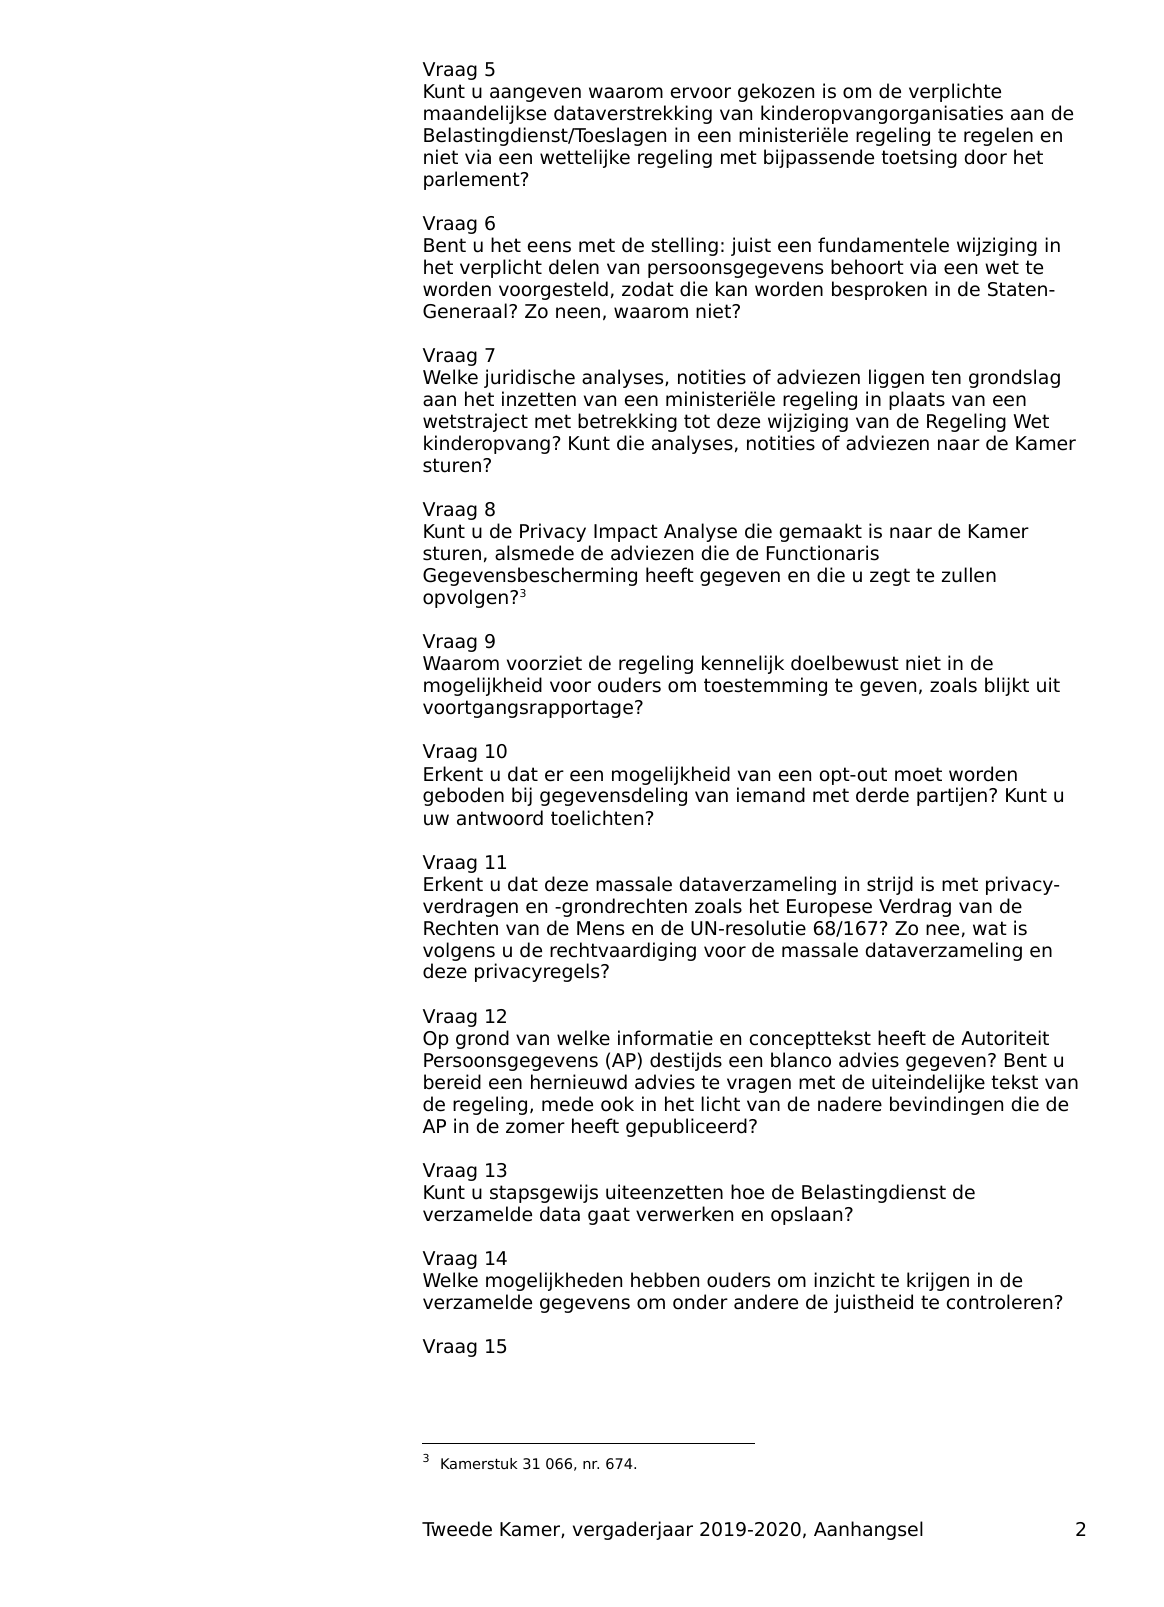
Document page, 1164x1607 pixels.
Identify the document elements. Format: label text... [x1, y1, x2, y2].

text Vraag 7 [422, 345, 1087, 367]
text Vraag 10 [422, 741, 1087, 763]
text Vraag 12 [422, 1006, 1087, 1028]
text Vraag 9 [422, 631, 1087, 653]
text Vraag 11 [422, 852, 1087, 873]
text Bent u het eens met de stelling: juist een fundamentele wijziging in het verplicht delen van persoonsgegevens behoort via een wet te worden voorgesteld, zodat die kan worden besproken in de Staten-Generaal? Zo neen, waarom niet? [422, 235, 1087, 323]
text Vraag 8 [422, 499, 1087, 521]
text Vraag 6 [422, 213, 1087, 235]
text Vraag 14 [422, 1248, 1087, 1270]
text Kunt u aangeven waarom ervoor gekozen is om de verplichte maandelijkse dataverstrekking van kinderopvangorganisaties aan de Belastingdienst/Toeslagen in een ministeriële regeling te regelen en niet via een wettelijke regeling met bijpassende toetsing door het parlement? [422, 81, 1087, 191]
text Welke mogelijkheden hebben ouders om inzicht te krijgen in de verzamelde gegevens om onder andere de juistheid te controleren? [422, 1270, 1087, 1314]
text Waarom voorziet de regeling kennelijk doelbewust niet in de mogelijkheid voor ouders om toestemming te geven, zoals blijkt uit voortgangsrapportage? [422, 653, 1087, 719]
text Vraag 15 [422, 1336, 1087, 1358]
text Kunt u de Privacy Impact Analyse die gemaakt is naar de Kamer sturen, alsmede de adviezen die de Functionaris Gegevensbescherming heeft gegeven en die u zegt te zullen opvolgen? [422, 521, 1087, 609]
text Vraag 5 [422, 59, 1087, 81]
text Kamerstuk 31 066, nr. 674. [422, 1452, 1087, 1474]
text Kunt u stapsgewijs uiteenzetten hoe de Belastingdienst de verzamelde data gaat verwerken en opslaan? [422, 1182, 1087, 1226]
text Erkent u dat deze massale dataverzameling in strijd is met privacy-verdragen en -grondrechten zoals het Europese Verdrag van de Rechten van de Mens en de UN-resolutie 68/167? Zo nee, wat is volgens u de rechtvaardiging voor de massale dataverzameling en deze privacyregels? [422, 873, 1087, 983]
text Vraag 13 [422, 1160, 1087, 1182]
text Op grond van welke informatie en concepttekst heeft de Autoriteit Persoonsgegevens (AP) destijds een blanco advies gegeven? Bent u bereid een hernieuwd advies te vragen met de uiteindelijke tekst van de regeling, mede ook in het licht van de nadere bevindingen die de AP in de zomer heeft gepubliceerd? [422, 1028, 1087, 1137]
text Erkent u dat er een mogelijkheid van een opt-out moet worden geboden bij gegevensdeling van iemand met derde partijen? Kunt u uw antwoord toelichten? [422, 763, 1087, 829]
text Welke juridische analyses, notities of adviezen liggen ten grondslag aan het inzetten van een ministeriële regeling in plaats van een wetstraject met betrekking tot deze wijziging van de Regeling Wet kinderopvang? Kunt die analyses, notities of adviezen naar de Kamer sturen? [422, 367, 1087, 477]
